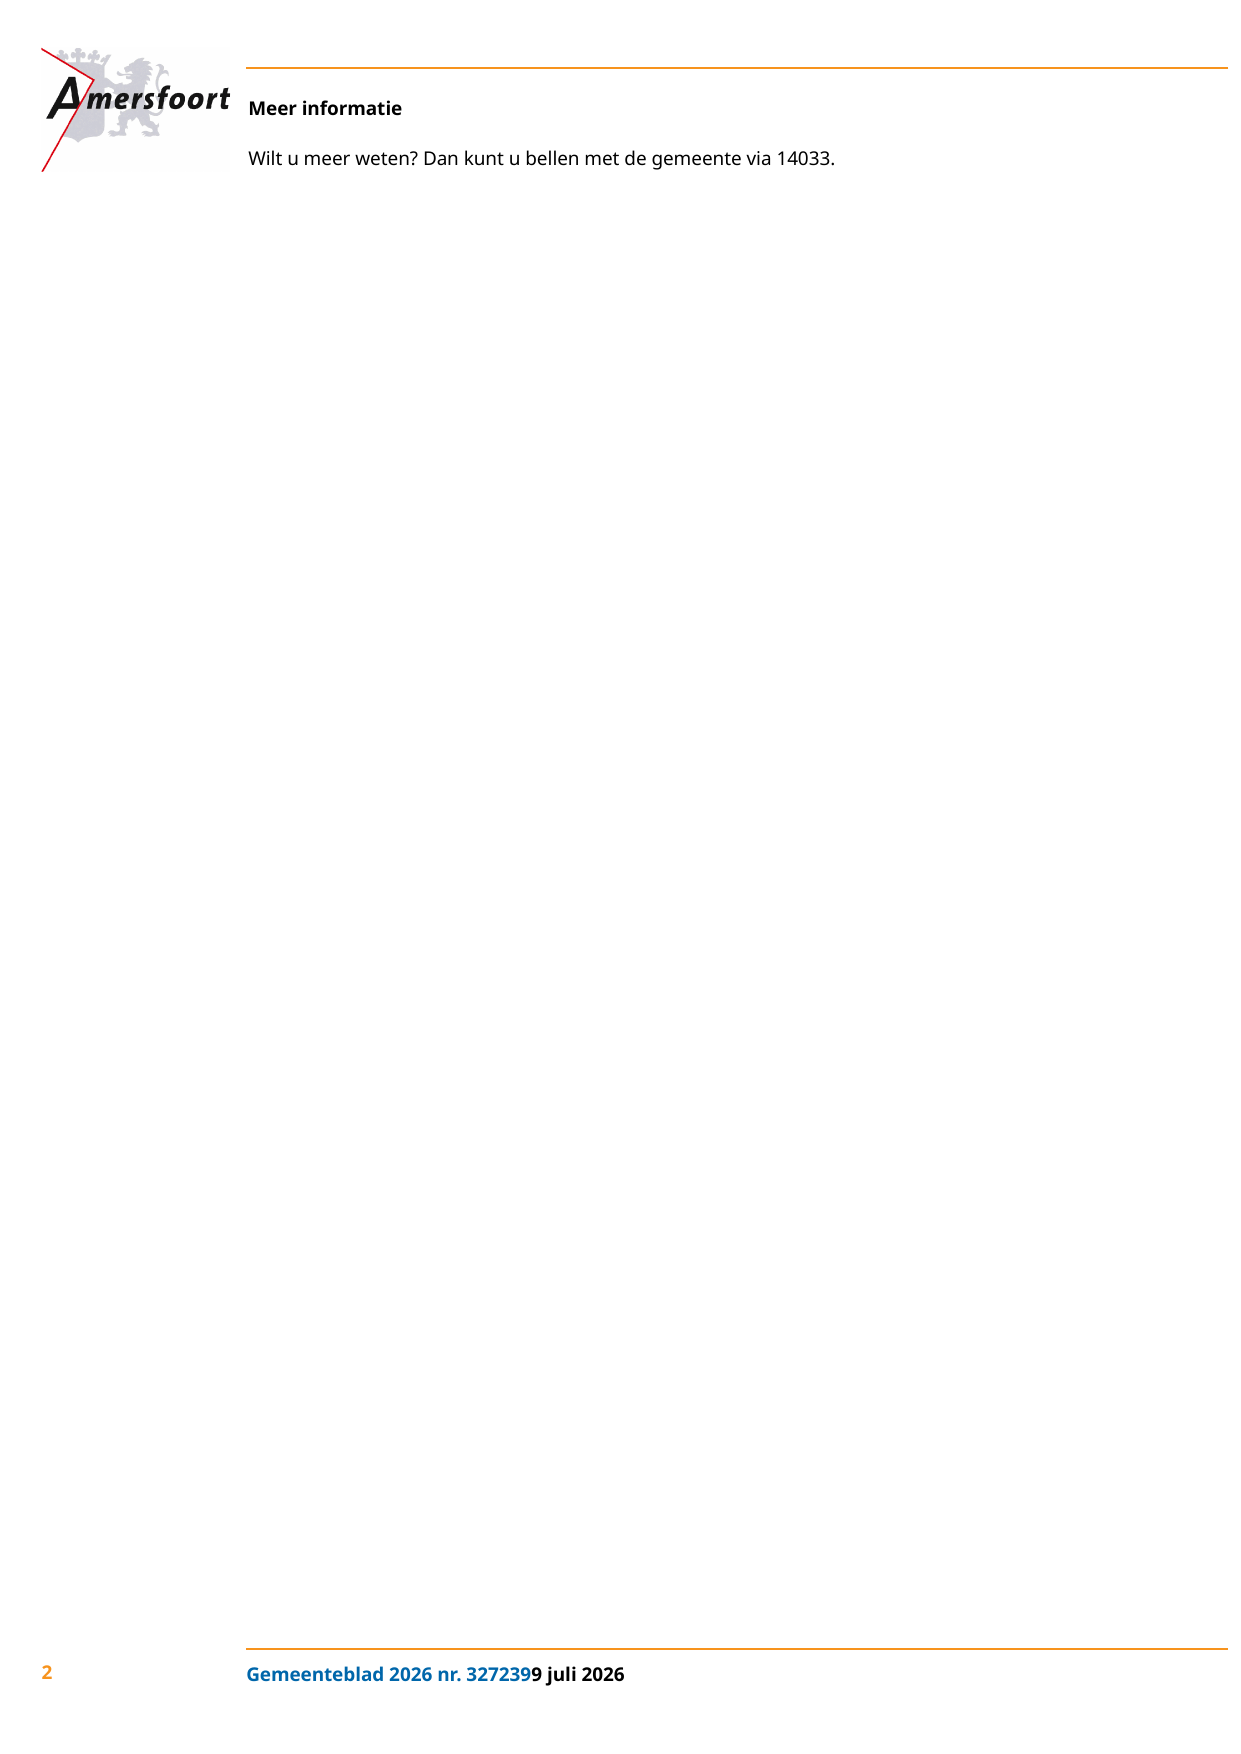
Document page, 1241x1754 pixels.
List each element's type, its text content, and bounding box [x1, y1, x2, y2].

picture [41, 47, 231, 172]
text Meer informatie [248, 95, 1152, 121]
text Wilt u meer weten? Dan kunt u bellen met de gemeente via 14033. [248, 145, 1152, 171]
